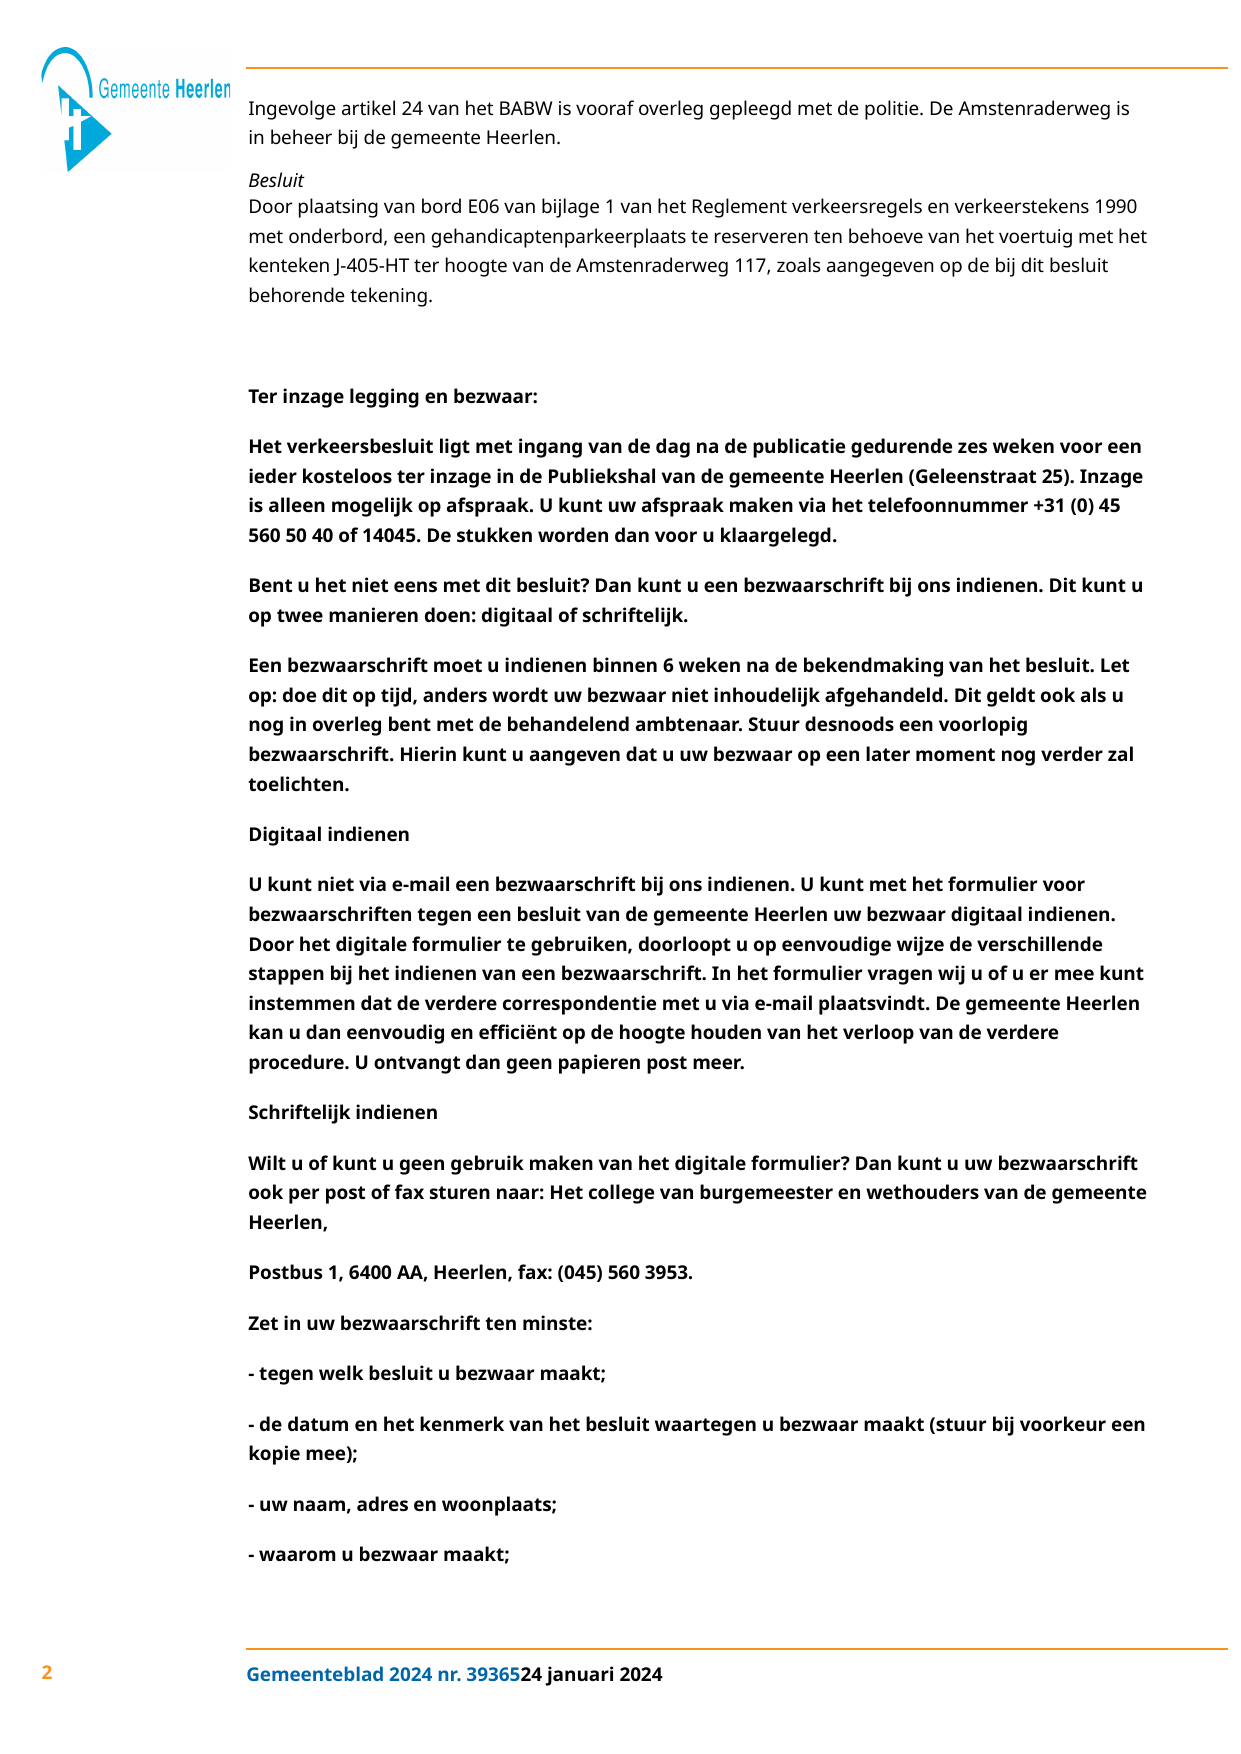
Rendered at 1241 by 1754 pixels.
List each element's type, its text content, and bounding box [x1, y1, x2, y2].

text U kunt niet via e-mail een bezwaarschrift bij ons indienen. U kunt met het formulier voor bezwaarschriften tegen een besluit van de gemeente Heerlen uw bezwaar digitaal indienen. Door het digitale formulier te gebruiken, doorloopt u op eenvoudige wijze de verschillende stappen bij het indienen van een bezwaarschrift. In het formulier vragen wij u of u er mee kunt instemmen dat de verdere correspondentie met u via e-mail plaatsvindt. De gemeente Heerlen kan u dan eenvoudig en efficiënt op de hoogte houden van het verloop van de verdere procedure. U ontvangt dan geen papieren post meer. [248, 872, 1152, 1075]
text Bent u het niet eens met dit besluit? Dan kunt u een bezwaarschrift bij ons indienen. Dit kunt u op twee manieren doen: digitaal of schriftelijk. [248, 572, 1152, 628]
text Het verkeersbesluit ligt met ingang van de dag na de publicatie gedurende zes weken voor een ieder kosteloos ter inzage in de Publiekshal van de gemeente Heerlen (Geleenstraat 25). Inzage is alleen mogelijk op afspraak. U kunt uw afspraak maken via het telefoonnummer +31 (0) 45 560 50 40 of 14045. De stukken worden dan voor u klaargelegd. [248, 433, 1152, 548]
text Zet in uw bezwaarschrift ten minste: [248, 1310, 1152, 1336]
text - de datum en het kenmerk van het besluit waartegen u bezwaar maakt (stuur bij voorkeur een kopie mee); [248, 1411, 1152, 1466]
text Postbus 1, 6400 AA, Heerlen, fax: (045) 560 3953. [248, 1259, 1152, 1285]
text Wilt u of kunt u geen gebruik maken van het digitale formulier? Dan kunt u uw bezwaarschrift ook per post of fax sturen naar: Het college van burgemeester en wethouders van de gemeente Heerlen, [248, 1150, 1152, 1235]
text Ingevolge artikel 24 van het BABW is vooraf overleg gepleegd met de politie. De Amstenraderweg is in beheer bij de gemeente Heerlen. [248, 95, 1152, 150]
text Digitaal indienen [248, 821, 1152, 847]
picture [41, 47, 231, 172]
text Door plaatsing van bord E06 van bijlage 1 van het Reglement verkeersregels en verkeerstekens 1990 met onderbord, een gehandicaptenparkeerplaats te reserveren ten behoeve van het voertuig met het kenteken J-405-HT ter hoogte van de Amstenraderweg 117, zoals aangegeven op de bij dit besluit behorende tekening. [248, 193, 1152, 308]
text Besluit [248, 167, 1152, 193]
text Een bezwaarschrift moet u indienen binnen 6 weken na de bekendmaking van het besluit. Let op: doe dit op tijd, anders wordt uw bezwaar niet inhoudelijk afgehandeld. Dit geldt ook als u nog in overleg bent met de behandelend ambtenaar. Stuur desnoods een voorlopig bezwaarschrift. Hierin kunt u aangeven dat u uw bezwaar op een later moment nog verder zal toelichten. [248, 652, 1152, 796]
text - waarom u bezwaar maakt; [248, 1541, 1152, 1567]
text Schriftelijk indienen [248, 1099, 1152, 1125]
text - uw naam, adres en woonplaats; [248, 1491, 1152, 1516]
picture [41, 47, 59, 70]
text Ter inzage legging en bezwaar: [248, 383, 1152, 408]
text - tegen welk besluit u bezwaar maakt; [248, 1360, 1152, 1386]
